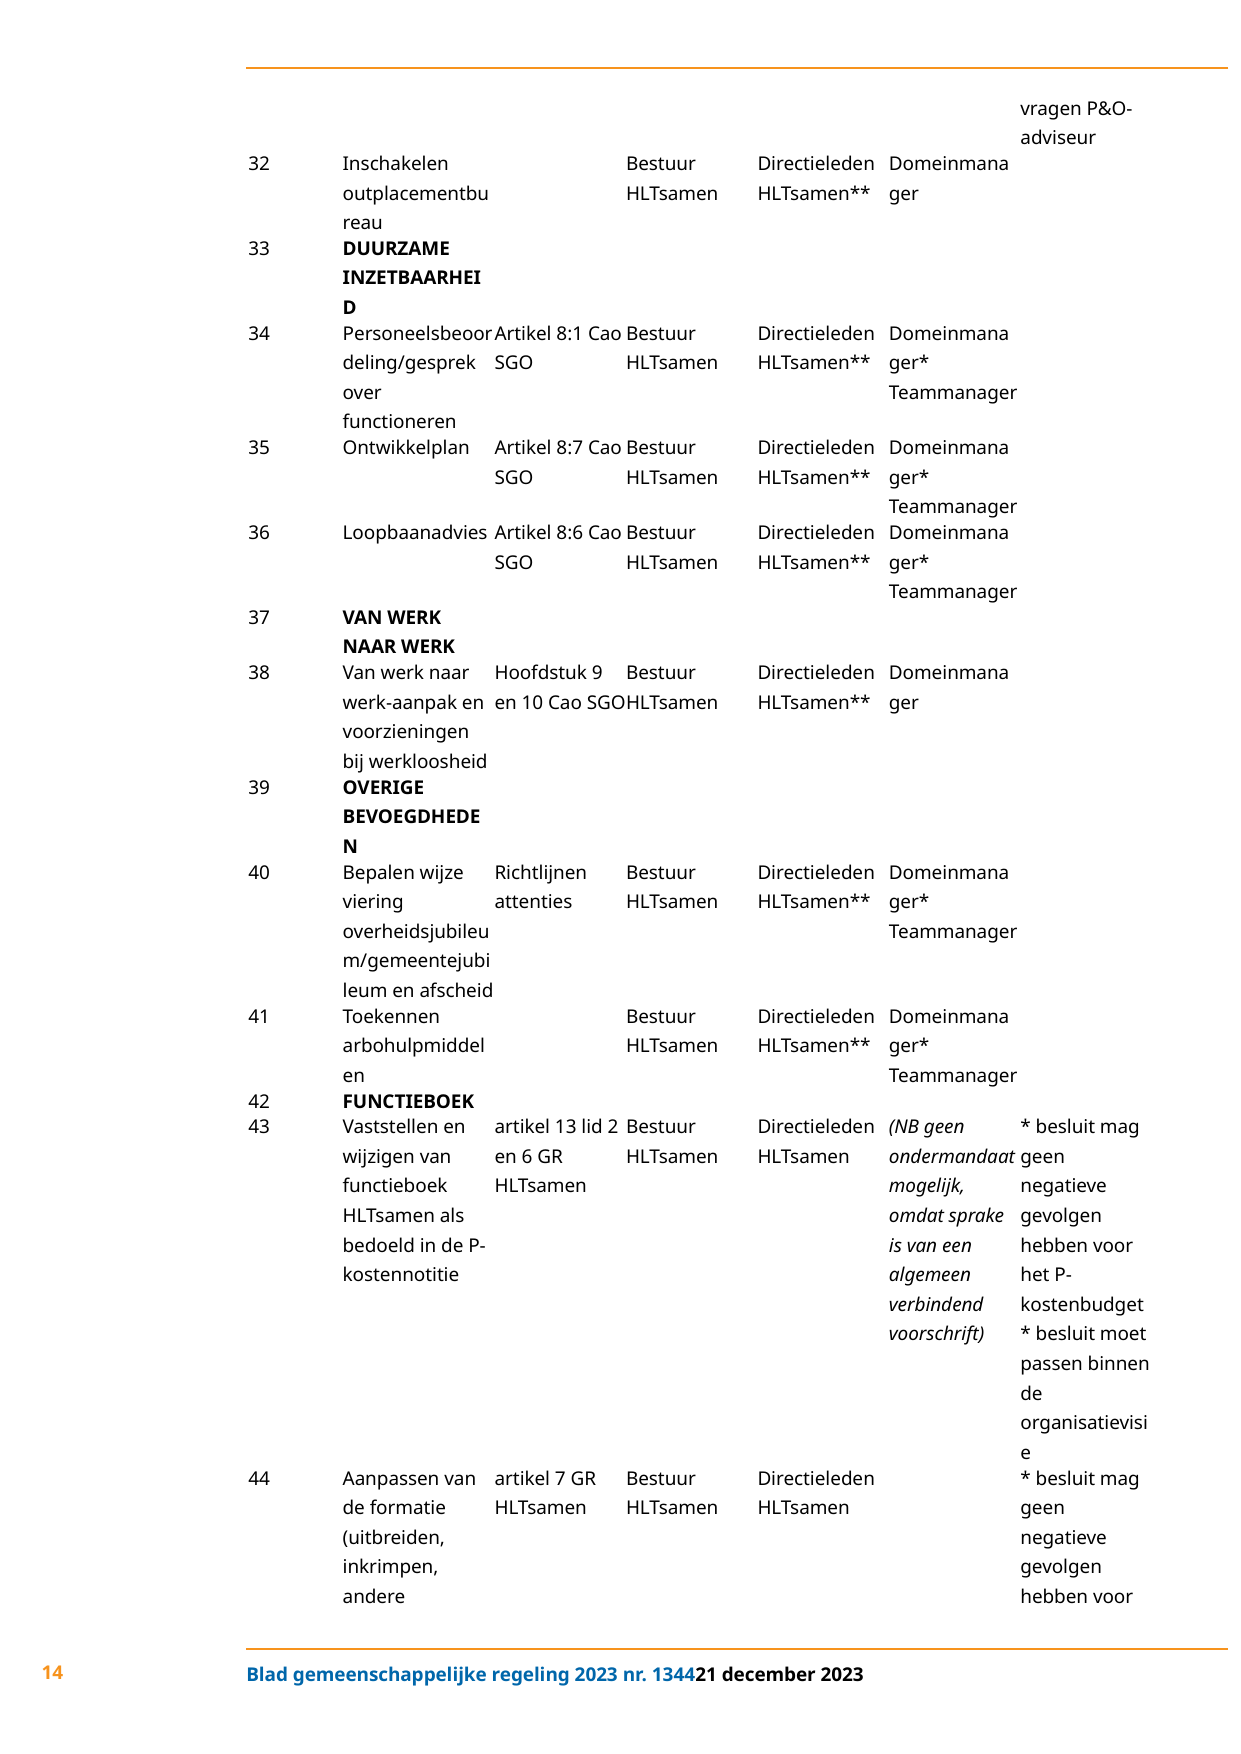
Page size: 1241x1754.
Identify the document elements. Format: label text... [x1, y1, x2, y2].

table_cell OVERIGE BEVOEGDHEDEN [343, 774, 494, 859]
table_cell 33 [248, 235, 342, 320]
table_cell Domeinmanager* Teammanager [889, 1003, 1020, 1088]
table_cell * besluit mag geen negatieve gevolgen hebben voor het P-kostenbudget * besluit moet passen binnen de organisatievisie [1020, 1114, 1152, 1465]
table_cell Vaststellen en wijzigen van functieboek HLTsamen als bedoeld in de P-kostennotitie [343, 1114, 494, 1465]
table_cell Bestuur HLTsamen [626, 519, 757, 604]
table_cell [757, 235, 889, 320]
table_cell [1020, 1003, 1152, 1088]
table_cell Van werk naar werk-aanpak en voorzieningen bij werkloosheid [343, 660, 494, 774]
table_cell [1020, 660, 1152, 774]
table_cell Artikel 8:6 Cao SGO [494, 519, 626, 604]
table_cell [626, 774, 757, 859]
table_cell 32 [248, 150, 342, 235]
table_cell Domeinmanager* Teammanager [889, 859, 1020, 1003]
table_cell [889, 774, 1020, 859]
table_cell Personeelsbeoordeling/gesprek over functioneren [343, 320, 494, 434]
table_cell Directieleden HLTsamen** [757, 660, 889, 774]
table_cell [757, 1088, 889, 1113]
table_cell Directieleden HLTsamen** [757, 434, 889, 519]
table_cell 38 [248, 660, 342, 774]
table_cell Bestuur HLTsamen [626, 1003, 757, 1088]
table_cell Loopbaanadvies [343, 519, 494, 604]
table_cell [626, 95, 757, 150]
table_cell [494, 1088, 626, 1113]
table_cell [889, 235, 1020, 320]
table_cell Bestuur HLTsamen [626, 150, 757, 235]
table_cell Richtlijnen attenties [494, 859, 626, 1003]
table_cell [494, 150, 626, 235]
table_cell [248, 95, 342, 150]
table_cell [757, 604, 889, 659]
table_cell Hoofdstuk 9 en 10 Cao SGO [494, 660, 626, 774]
table_cell Aanpassen van de formatie (uitbreiden, inkrimpen, andere [343, 1465, 494, 1609]
table_cell vragen P&O-adviseur [1020, 95, 1152, 150]
table_cell [1020, 150, 1152, 235]
table_cell DUURZAME INZETBAARHEID [343, 235, 494, 320]
table_cell Bestuur HLTsamen [626, 434, 757, 519]
table_cell [626, 1088, 757, 1113]
table_cell Directieleden HLTsamen** [757, 150, 889, 235]
table_cell [1020, 859, 1152, 1003]
table_cell 41 [248, 1003, 342, 1088]
table_cell [1020, 519, 1152, 604]
table_cell Directieleden HLTsamen** [757, 1003, 889, 1088]
table_cell Bestuur HLTsamen [626, 1114, 757, 1465]
table_cell Toekennen arbohulpmiddelen [343, 1003, 494, 1088]
table_cell [494, 95, 626, 150]
table_cell [889, 1088, 1020, 1113]
table_cell [889, 1465, 1020, 1609]
table_cell Inschakelen outplacementbureau [343, 150, 494, 235]
table_cell [626, 235, 757, 320]
table_cell Domeinmanager [889, 150, 1020, 235]
table_cell Domeinmanager* Teammanager [889, 519, 1020, 604]
table_cell VAN WERK NAAR WERK [343, 604, 494, 659]
table_cell [757, 95, 889, 150]
table_cell [494, 1003, 626, 1088]
table_cell 42 [248, 1088, 342, 1113]
table_cell Bestuur HLTsamen [626, 320, 757, 434]
table_cell 43 [248, 1114, 342, 1465]
table_cell Ontwikkelplan [343, 434, 494, 519]
table_cell Artikel 8:7 Cao SGO [494, 434, 626, 519]
table_cell [889, 604, 1020, 659]
table_cell Bestuur HLTsamen [626, 859, 757, 1003]
table_cell 39 [248, 774, 342, 859]
table_cell [757, 774, 889, 859]
table_cell [1020, 1088, 1152, 1113]
table_cell [494, 604, 626, 659]
table_cell 44 [248, 1465, 342, 1609]
table_cell Directieleden HLTsamen** [757, 519, 889, 604]
table_cell [1020, 604, 1152, 659]
table_cell Bestuur HLTsamen [626, 1465, 757, 1609]
table_cell [494, 235, 626, 320]
table_cell Domeinmanager* Teammanager [889, 320, 1020, 434]
picture [41, 47, 231, 172]
table_cell [343, 95, 494, 150]
table_cell Domeinmanager [889, 660, 1020, 774]
table_cell Artikel 8:1 Cao SGO [494, 320, 626, 434]
table_cell 34 [248, 320, 342, 434]
table_cell * besluit mag geen negatieve gevolgen hebben voor [1020, 1465, 1152, 1609]
table_cell artikel 13 lid 2 en 6 GR HLTsamen [494, 1114, 626, 1465]
table_cell [1020, 235, 1152, 320]
table_cell artikel 7 GR HLTsamen [494, 1465, 626, 1609]
table_cell 35 [248, 434, 342, 519]
table_cell [1020, 434, 1152, 519]
table_cell [494, 774, 626, 859]
table_cell Directieleden HLTsamen** [757, 859, 889, 1003]
table_cell 36 [248, 519, 342, 604]
table_cell [626, 604, 757, 659]
table_cell Bestuur HLTsamen [626, 660, 757, 774]
table_cell Directieleden HLTsamen** [757, 320, 889, 434]
table_cell Domeinmanager* Teammanager [889, 434, 1020, 519]
table_cell [1020, 320, 1152, 434]
table_cell 37 [248, 604, 342, 659]
table_cell Directieleden HLTsamen [757, 1465, 889, 1609]
table_cell Directieleden HLTsamen [757, 1114, 889, 1465]
table_cell [889, 95, 1020, 150]
table_cell 40 [248, 859, 342, 1003]
table_cell Bepalen wijze viering overheidsjubileum/gemeentejubileum en afscheid [343, 859, 494, 1003]
table_cell [1020, 774, 1152, 859]
table_cell (NB geen ondermandaat mogelijk, omdat sprake is van een algemeen verbindend voorschrift) [889, 1114, 1020, 1465]
table_cell FUNCTIEBOEK [343, 1088, 494, 1113]
